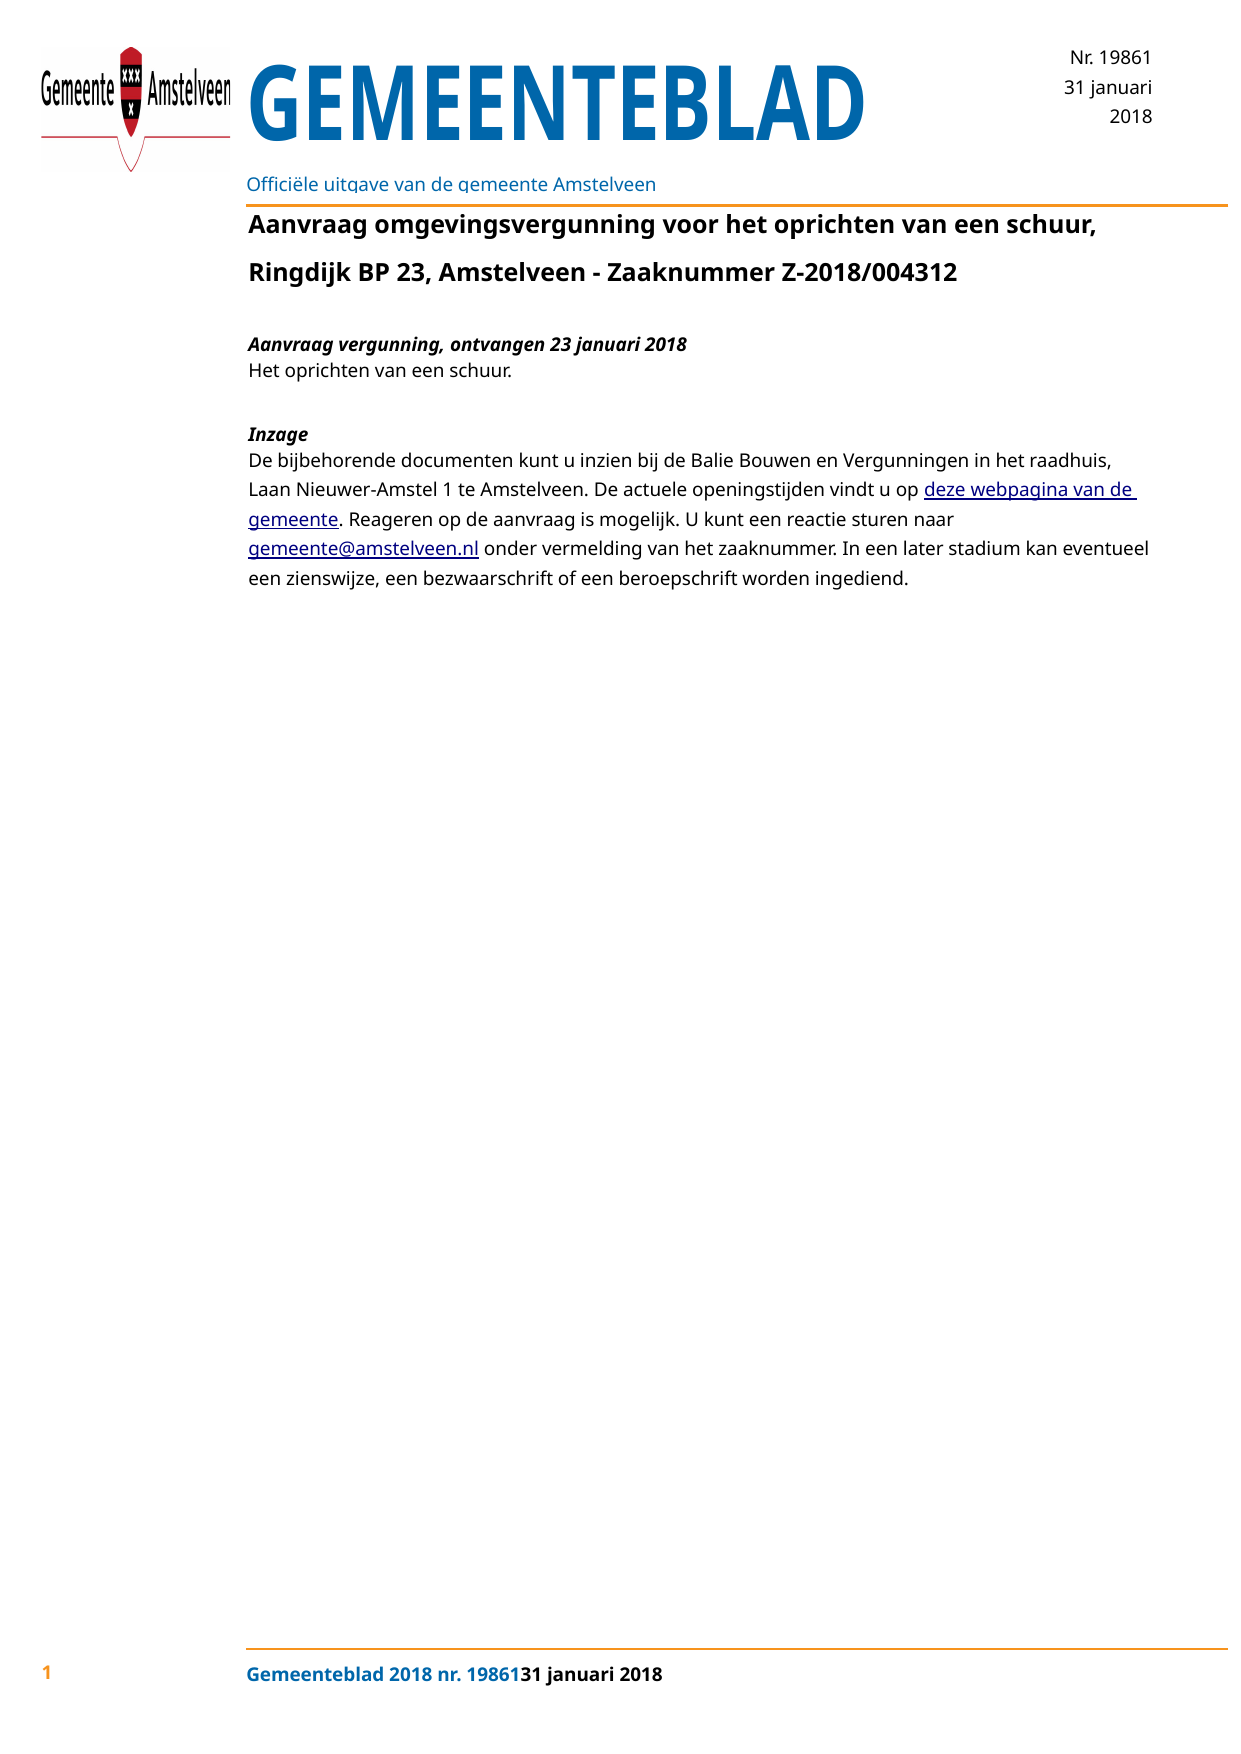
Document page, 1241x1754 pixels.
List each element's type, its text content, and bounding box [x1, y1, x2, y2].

picture [41, 47, 231, 172]
text Inzage [248, 421, 1152, 447]
text De bijbehorende documenten kunt u inzien bij de Balie Bouwen en Vergunningen in het raadhuis, Laan Nieuwer-Amstel 1 te Amstelveen. De actuele openingstijden vindt u op deze webpagina van de gemeente. Reageren op de aanvraag is mogelijk. U kunt een reactie sturen naar gemeente@amstelveen.nl onder vermelding van het zaaknummer. In een later stadium kan eventueel een zienswijze, een bezwaarschrift of een beroepschrift worden ingediend. [248, 447, 1152, 591]
text Aanvraag vergunning, ontvangen 23 januari 2018 [248, 331, 1152, 357]
text Aanvraag omgevingsvergunning voor het oprichten van een schuur, Ringdijk BP 23, Amstelveen - Zaaknummer Z-2018/004312 [248, 207, 1152, 288]
text Het oprichten van een schuur. [248, 357, 1152, 383]
